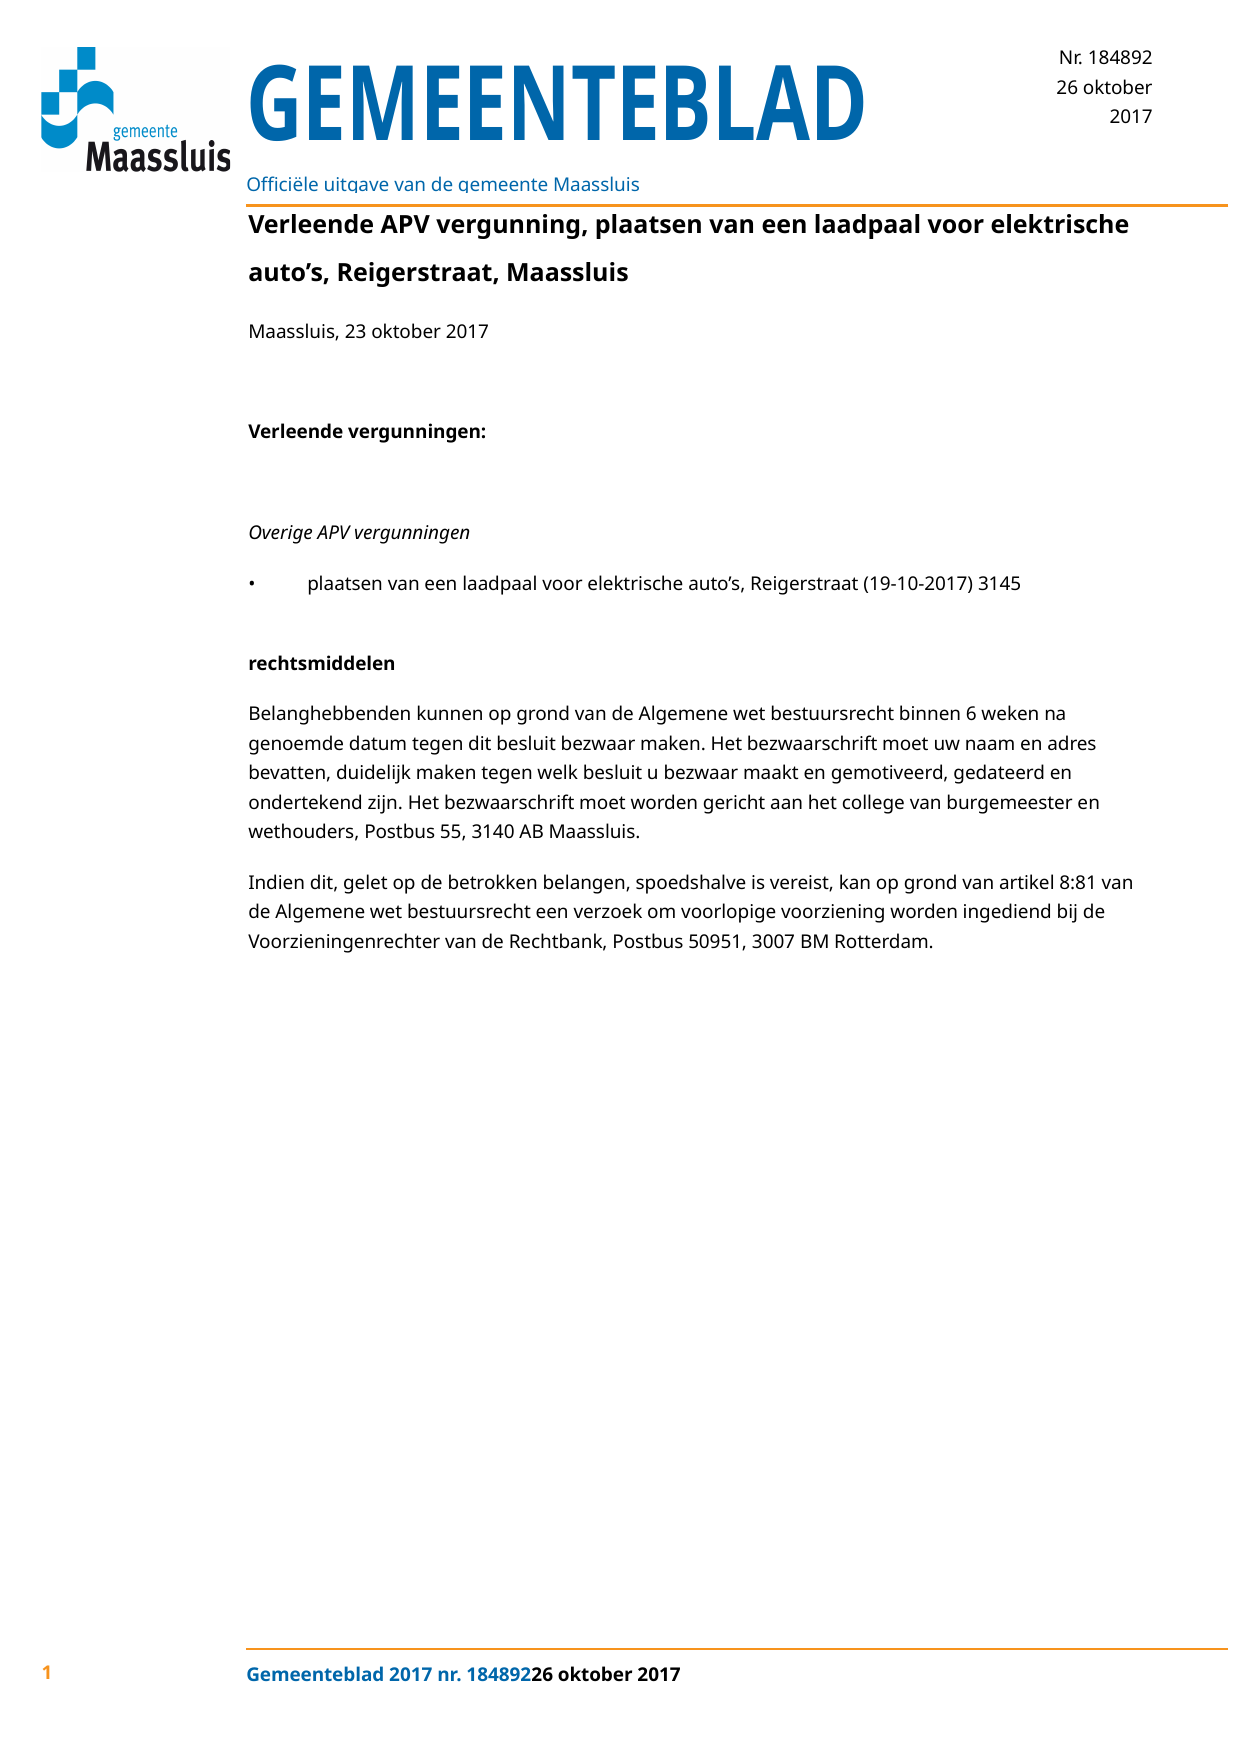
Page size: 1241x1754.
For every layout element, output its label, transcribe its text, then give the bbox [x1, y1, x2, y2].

picture [41, 47, 231, 172]
text Belanghebbenden kunnen op grond van de Algemene wet bestuursrecht binnen 6 weken na genoemde datum tegen dit besluit bezwaar maken. Het bezwaarschrift moet uw naam en adres bevatten, duidelijk maken tegen welk besluit u bezwaar maakt en gemotiveerd, gedateerd en ondertekend zijn. Het bezwaarschrift moet worden gericht aan het college van burgemeester en wethouders, Postbus 55, 3140 AB Maassluis. [248, 700, 1152, 844]
list plaatsen van een laadpaal voor elektrische auto’s, Reigerstraat (19-10-2017) 3145 [248, 570, 1152, 596]
text Indien dit, gelet op de betrokken belangen, spoedshalve is vereist, kan op grond van artikel 8:81 van de Algemene wet bestuursrecht een verzoek om voorlopige voorziening worden ingediend bij de Voorzieningenrechter van de Rechtbank, Postbus 50951, 3007 BM Rotterdam. [248, 869, 1152, 954]
text Maassluis, 23 oktober 2017 [248, 318, 1152, 344]
picture [41, 47, 77, 92]
text Overige APV vergunningen [248, 519, 1152, 545]
text Verleende APV vergunning, plaatsen van een laadpaal voor elektrische auto’s, Reigerstraat, Maassluis [248, 207, 1152, 288]
text Verleende vergunningen: [248, 419, 1152, 444]
text rechtsmiddelen [248, 650, 1152, 676]
